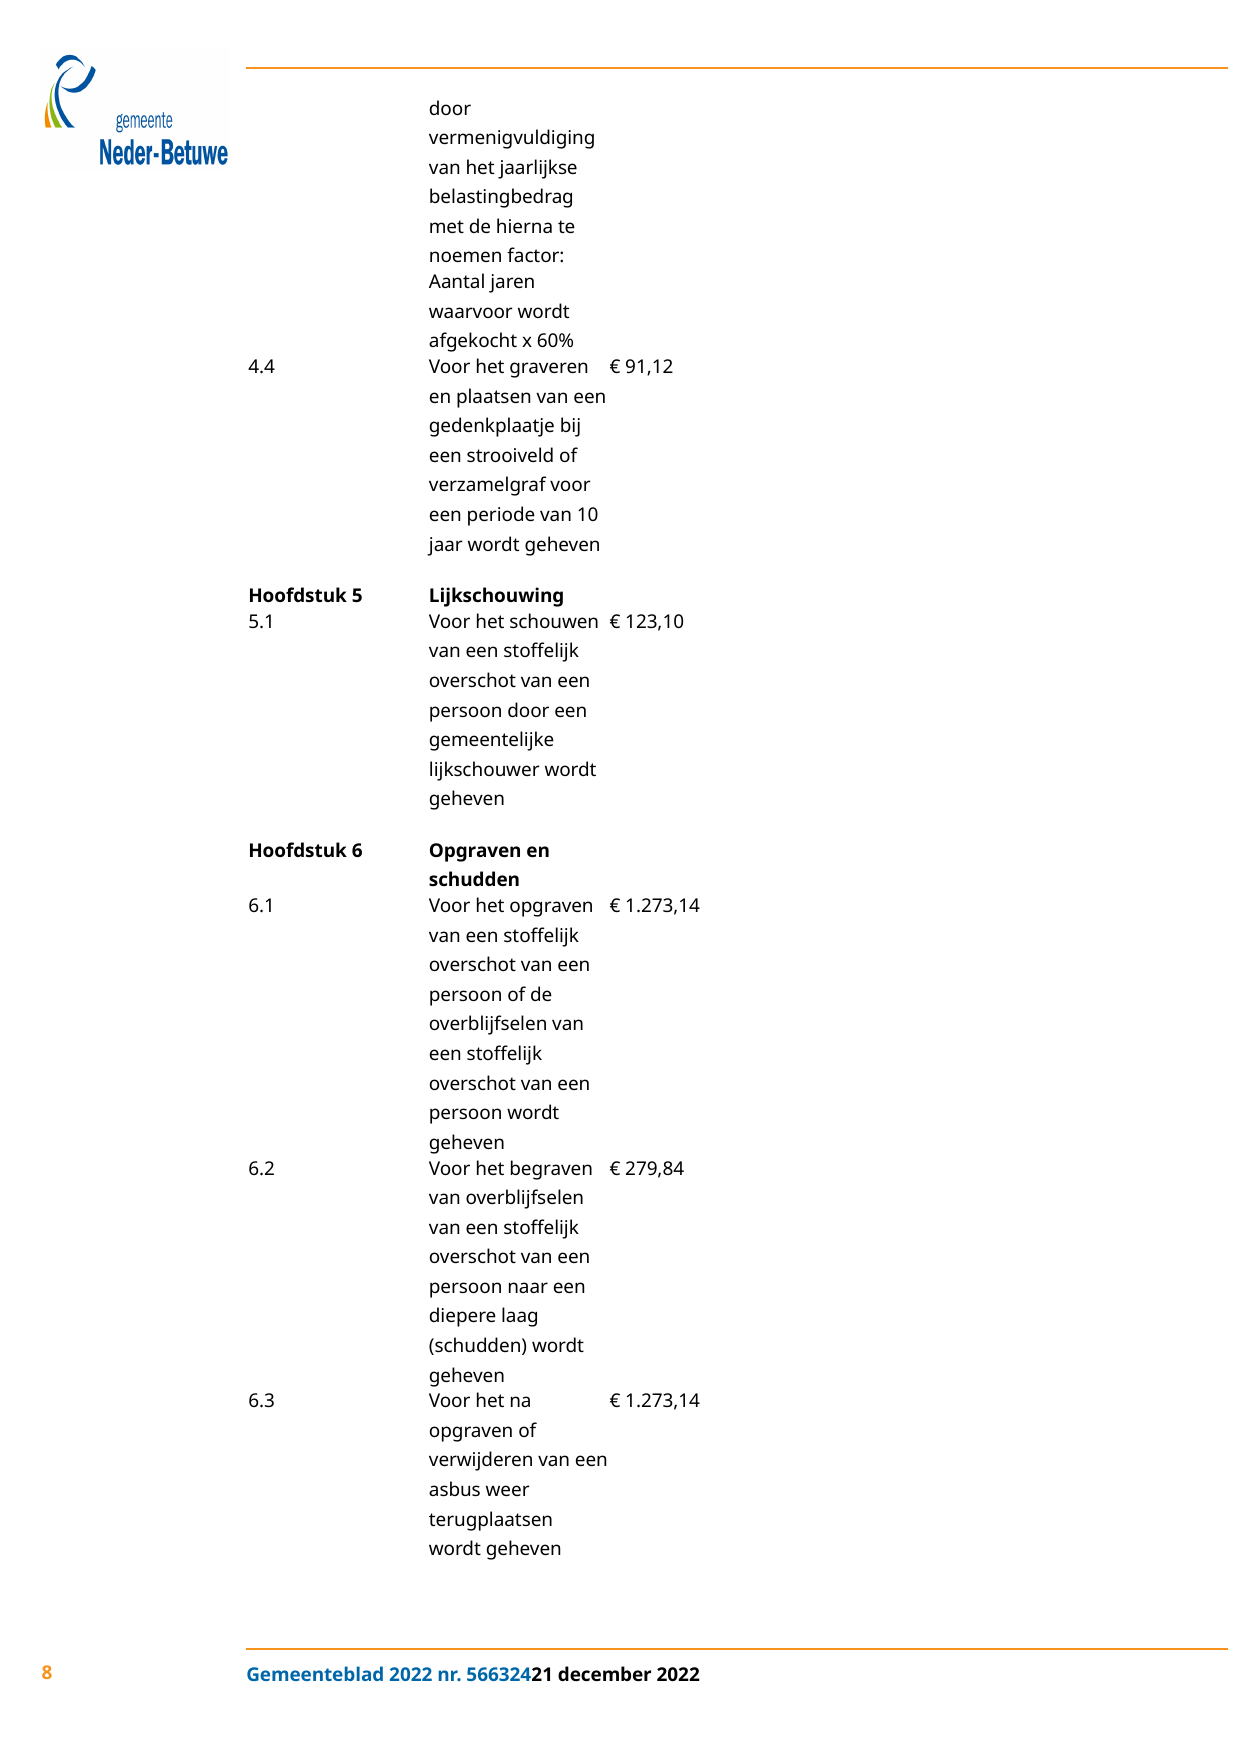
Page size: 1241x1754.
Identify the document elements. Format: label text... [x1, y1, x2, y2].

table_cell Hoofdstuk 6 [248, 837, 429, 892]
table_cell [790, 1388, 971, 1561]
table_cell € 1.273,14 [609, 1388, 790, 1561]
table_cell 6.2 [248, 1155, 429, 1387]
table_cell [790, 353, 971, 557]
table_cell [790, 269, 971, 353]
table_cell Lijkschouwing [429, 582, 609, 608]
table_cell Voor het graveren en plaatsen van een gedenkplaatje bij een strooiveld of verzamelgraf voor een periode van 10 jaar wordt geheven [429, 353, 609, 557]
table_cell [971, 608, 1152, 811]
table_cell Aantal jaren waarvoor wordt afgekocht x 60% [429, 269, 609, 353]
table_cell door vermenigvuldiging van het jaarlijkse belastingbedrag met de hierna te noemen factor: [429, 95, 609, 268]
table_cell Voor het begraven van overblijfselen van een stoffelijk overschot van een persoon naar een diepere laag (schudden) wordt geheven [429, 1155, 609, 1387]
table_cell € 279,84 [609, 1155, 790, 1387]
table_cell € 91,12 [609, 353, 790, 557]
table_cell [248, 557, 1152, 582]
table_cell [609, 269, 790, 353]
table_cell [790, 582, 971, 608]
table_cell [971, 95, 1152, 268]
table_cell Voor het schouwen van een stoffelijk overschot van een persoon door een gemeentelijke lijkschouwer wordt geheven [429, 608, 609, 811]
table_cell [790, 1155, 971, 1387]
table_cell [248, 811, 1152, 837]
table_cell € 1.273,14 [609, 892, 790, 1155]
table_cell [971, 892, 1152, 1155]
table_cell [248, 95, 429, 268]
table_cell 6.1 [248, 892, 429, 1155]
table_cell [971, 837, 1152, 892]
table_cell € 123,10 [609, 608, 790, 811]
table_cell [790, 608, 971, 811]
table_cell [971, 269, 1152, 353]
table_cell [790, 837, 971, 892]
table_cell [609, 837, 790, 892]
table_cell [609, 582, 790, 608]
table_cell Opgraven en schudden [429, 837, 609, 892]
table_cell [248, 269, 429, 353]
table_cell Voor het na opgraven of verwijderen van een asbus weer terugplaatsen wordt geheven [429, 1388, 609, 1561]
table_cell 5.1 [248, 608, 429, 811]
table_cell [790, 95, 971, 268]
table_cell [248, 1561, 1152, 1587]
table_cell [971, 353, 1152, 557]
table_cell [609, 95, 790, 268]
table_cell Voor het opgraven van een stoffelijk overschot van een persoon of de overblijfselen van een stoffelijk overschot van een persoon wordt geheven [429, 892, 609, 1155]
table_cell Hoofdstuk 5 [248, 582, 429, 608]
table_cell [971, 582, 1152, 608]
picture [41, 47, 231, 172]
table_cell [790, 892, 971, 1155]
table_cell 6.3 [248, 1388, 429, 1561]
table_cell [971, 1388, 1152, 1561]
table_cell 4.4 [248, 353, 429, 557]
table_cell [971, 1155, 1152, 1387]
